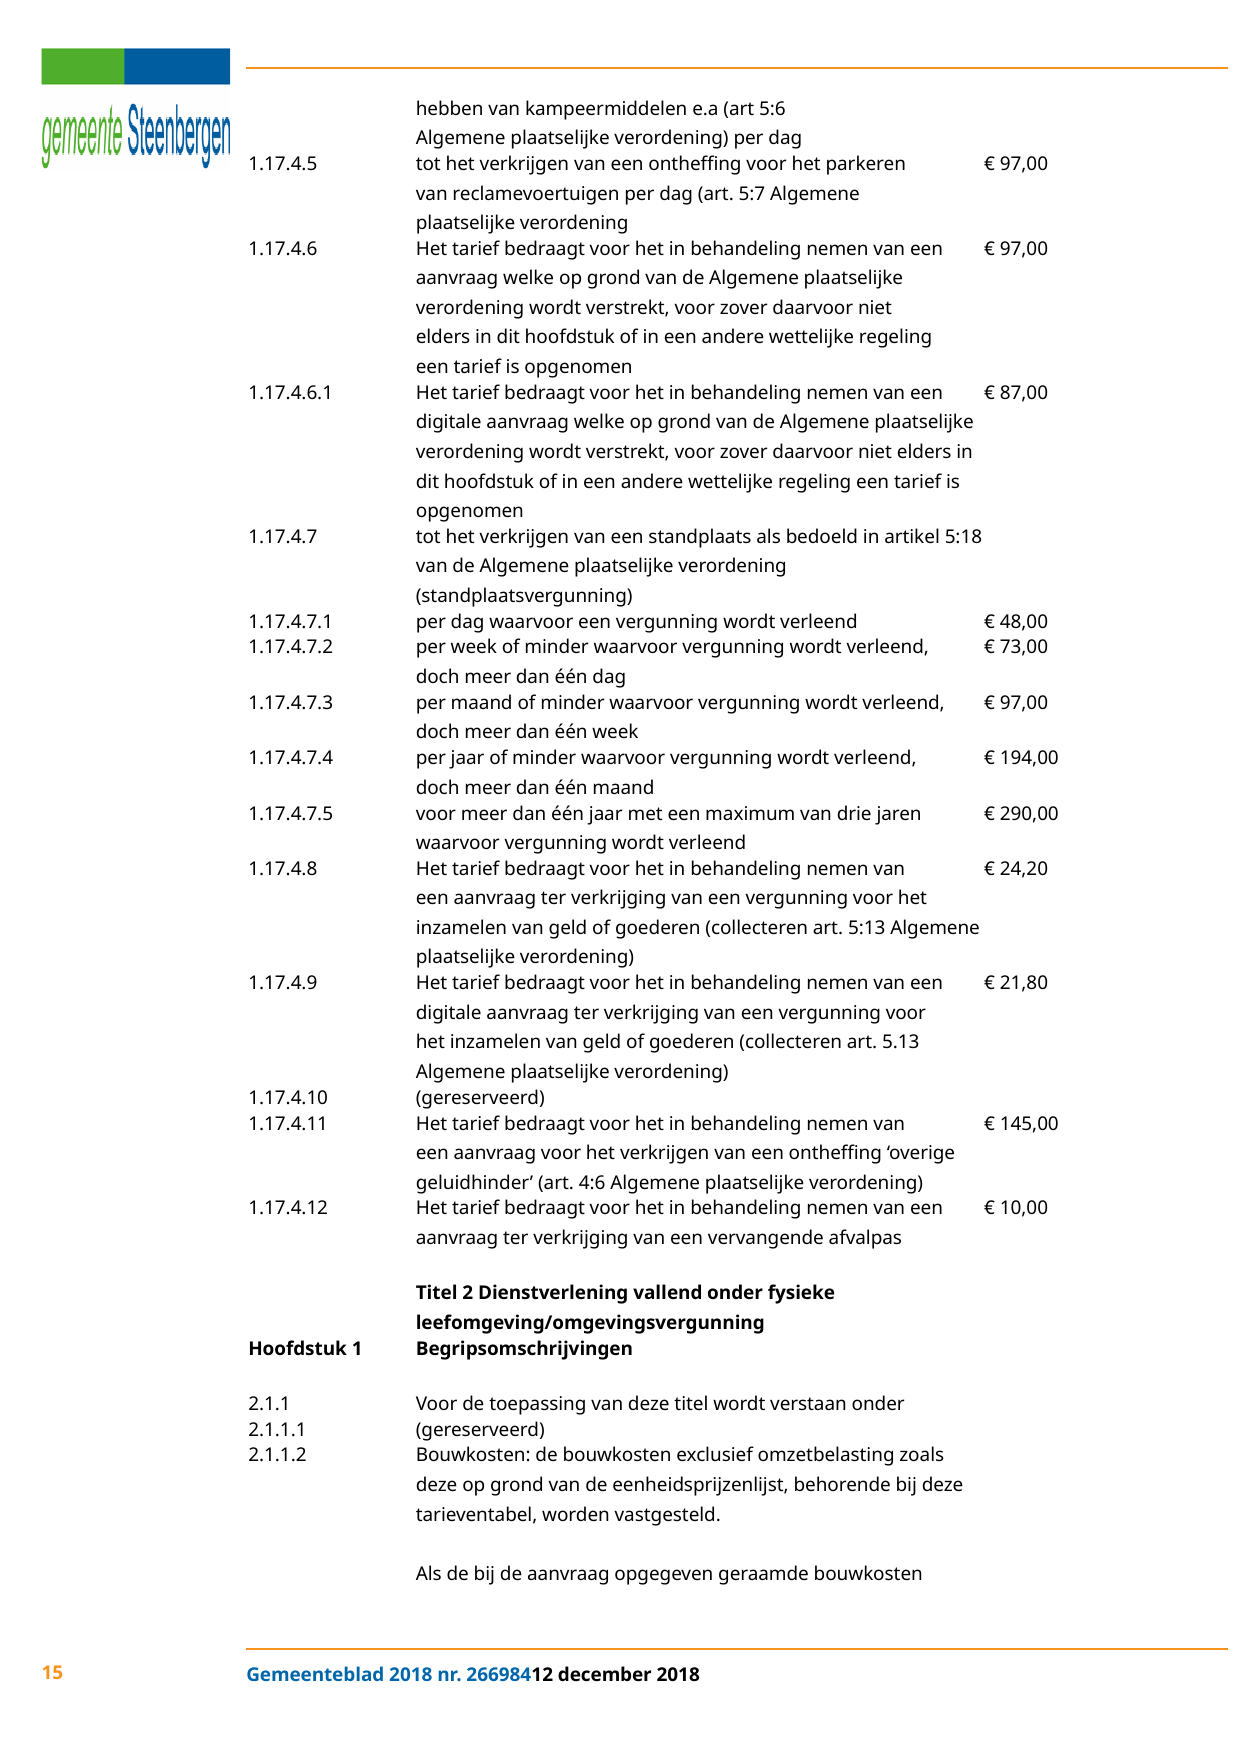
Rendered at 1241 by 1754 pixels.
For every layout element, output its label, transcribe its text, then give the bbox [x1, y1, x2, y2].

table_cell 1.17.4.8 [248, 855, 416, 969]
picture [41, 47, 231, 172]
table_cell Voor de toepassing van deze titel wordt verstaan onder [416, 1390, 984, 1416]
table_cell [984, 1280, 1152, 1335]
table_cell 1.17.4.10 [248, 1084, 416, 1110]
table_cell Het tarief bedraagt voor het in behandeling nemen van een aanvraag ter verkrijging van een vervangende afvalpas [416, 1195, 984, 1279]
table_cell tot het verkrijgen van een standplaats als bedoeld in artikel 5:18 van de Algemene plaatselijke verordening (standplaatsvergunning) [416, 523, 984, 608]
table_cell 1.17.4.7.4 [248, 744, 416, 800]
table_cell Begripsomschrijvingen [416, 1335, 984, 1390]
table_cell € 194,00 [984, 744, 1152, 800]
table_cell hebben van kampeermiddelen e.a (art 5:6 Algemene plaatselijke verordening) per dag [416, 95, 984, 150]
table_cell voor meer dan één jaar met een maximum van drie jaren waarvoor vergunning wordt verleend [416, 800, 984, 855]
table_cell tot het verkrijgen van een ontheffing voor het parkeren van reclamevoertuigen per dag (art. 5:7 Algemene plaatselijke verordening [416, 150, 984, 235]
table_cell 1.17.4.9 [248, 970, 416, 1084]
table_cell € 24,20 [984, 855, 1152, 969]
table_cell Het tarief bedraagt voor het in behandeling nemen van een digitale aanvraag ter verkrijging van een vergunning voor het inzamelen van geld of goederen (collecteren art. 5.13 Algemene plaatselijke verordening) [416, 970, 984, 1084]
table_cell € 290,00 [984, 800, 1152, 855]
table_cell € 97,00 [984, 150, 1152, 235]
table_cell per dag waarvoor een vergunning wordt verleend [416, 608, 984, 634]
table_cell [984, 1442, 1152, 1586]
table_cell 1.17.4.7.5 [248, 800, 416, 855]
table_cell 2.1.1.1 [248, 1416, 416, 1442]
table_cell Het tarief bedraagt voor het in behandeling nemen van een aanvraag welke op grond van de Algemene plaatselijke verordening wordt verstrekt, voor zover daarvoor niet elders in dit hoofdstuk of in een andere wettelijke regeling een tarief is opgenomen [416, 235, 984, 379]
table_cell Het tarief bedraagt voor het in behandeling nemen van een aanvraag voor het verkrijgen van een ontheffing ‘overige geluidhinder’ (art. 4:6 Algemene plaatselijke verordening) [416, 1110, 984, 1194]
table_cell Bouwkosten: de bouwkosten exclusief omzetbelasting zoals deze op grond van de eenheidsprijzenlijst, behorende bij deze tarieventabel, worden vastgesteld. Als de bij de aanvraag opgegeven geraamde bouwkosten [416, 1442, 984, 1586]
table_cell [984, 1084, 1152, 1110]
table_cell € 97,00 [984, 689, 1152, 744]
table_cell 1.17.4.7.3 [248, 689, 416, 744]
table_cell 2.1.1 [248, 1390, 416, 1416]
table_cell 1.17.4.6.1 [248, 379, 416, 523]
table_cell € 145,00 [984, 1110, 1152, 1194]
table_cell € 10,00 [984, 1195, 1152, 1279]
table_cell Het tarief bedraagt voor het in behandeling nemen van een digitale aanvraag welke op grond van de Algemene plaatselijke verordening wordt verstrekt, voor zover daarvoor niet elders in dit hoofdstuk of in een andere wettelijke regeling een tarief is opgenomen [416, 379, 984, 523]
table_cell 1.17.4.7 [248, 523, 416, 608]
table_cell Titel 2 Dienstverlening vallend onder fysieke leefomgeving/omgevingsvergunning [416, 1280, 984, 1335]
table_cell [984, 1390, 1152, 1416]
table_cell 2.1.1.2 [248, 1442, 416, 1586]
table_cell (gereserveerd) [416, 1416, 984, 1442]
table_cell 1.17.4.11 [248, 1110, 416, 1194]
table_cell [248, 95, 416, 150]
table_cell per maand of minder waarvoor vergunning wordt verleend, doch meer dan één week [416, 689, 984, 744]
table_cell 1.17.4.7.1 [248, 608, 416, 634]
table_cell € 97,00 [984, 235, 1152, 379]
table_cell Het tarief bedraagt voor het in behandeling nemen van een aanvraag ter verkrijging van een vergunning voor het inzamelen van geld of goederen (collecteren art. 5:13 Algemene plaatselijke verordening) [416, 855, 984, 969]
table_cell (gereserveerd) [416, 1084, 984, 1110]
table_cell 1.17.4.7.2 [248, 634, 416, 689]
table_cell 1.17.4.6 [248, 235, 416, 379]
table_cell per week of minder waarvoor vergunning wordt verleend, doch meer dan één dag [416, 634, 984, 689]
table_cell 1.17.4.5 [248, 150, 416, 235]
table_cell 1.17.4.12 [248, 1195, 416, 1279]
table_cell per jaar of minder waarvoor vergunning wordt verleend, doch meer dan één maand [416, 744, 984, 800]
table_cell € 48,00 [984, 608, 1152, 634]
table_cell [984, 1416, 1152, 1442]
table_cell [984, 523, 1152, 608]
table_cell € 87,00 [984, 379, 1152, 523]
table_cell € 73,00 [984, 634, 1152, 689]
table_cell € 21,80 [984, 970, 1152, 1084]
table_cell [984, 1335, 1152, 1390]
table_cell Hoofdstuk 1 [248, 1335, 416, 1390]
table_cell [248, 1280, 416, 1335]
table_cell [984, 95, 1152, 150]
